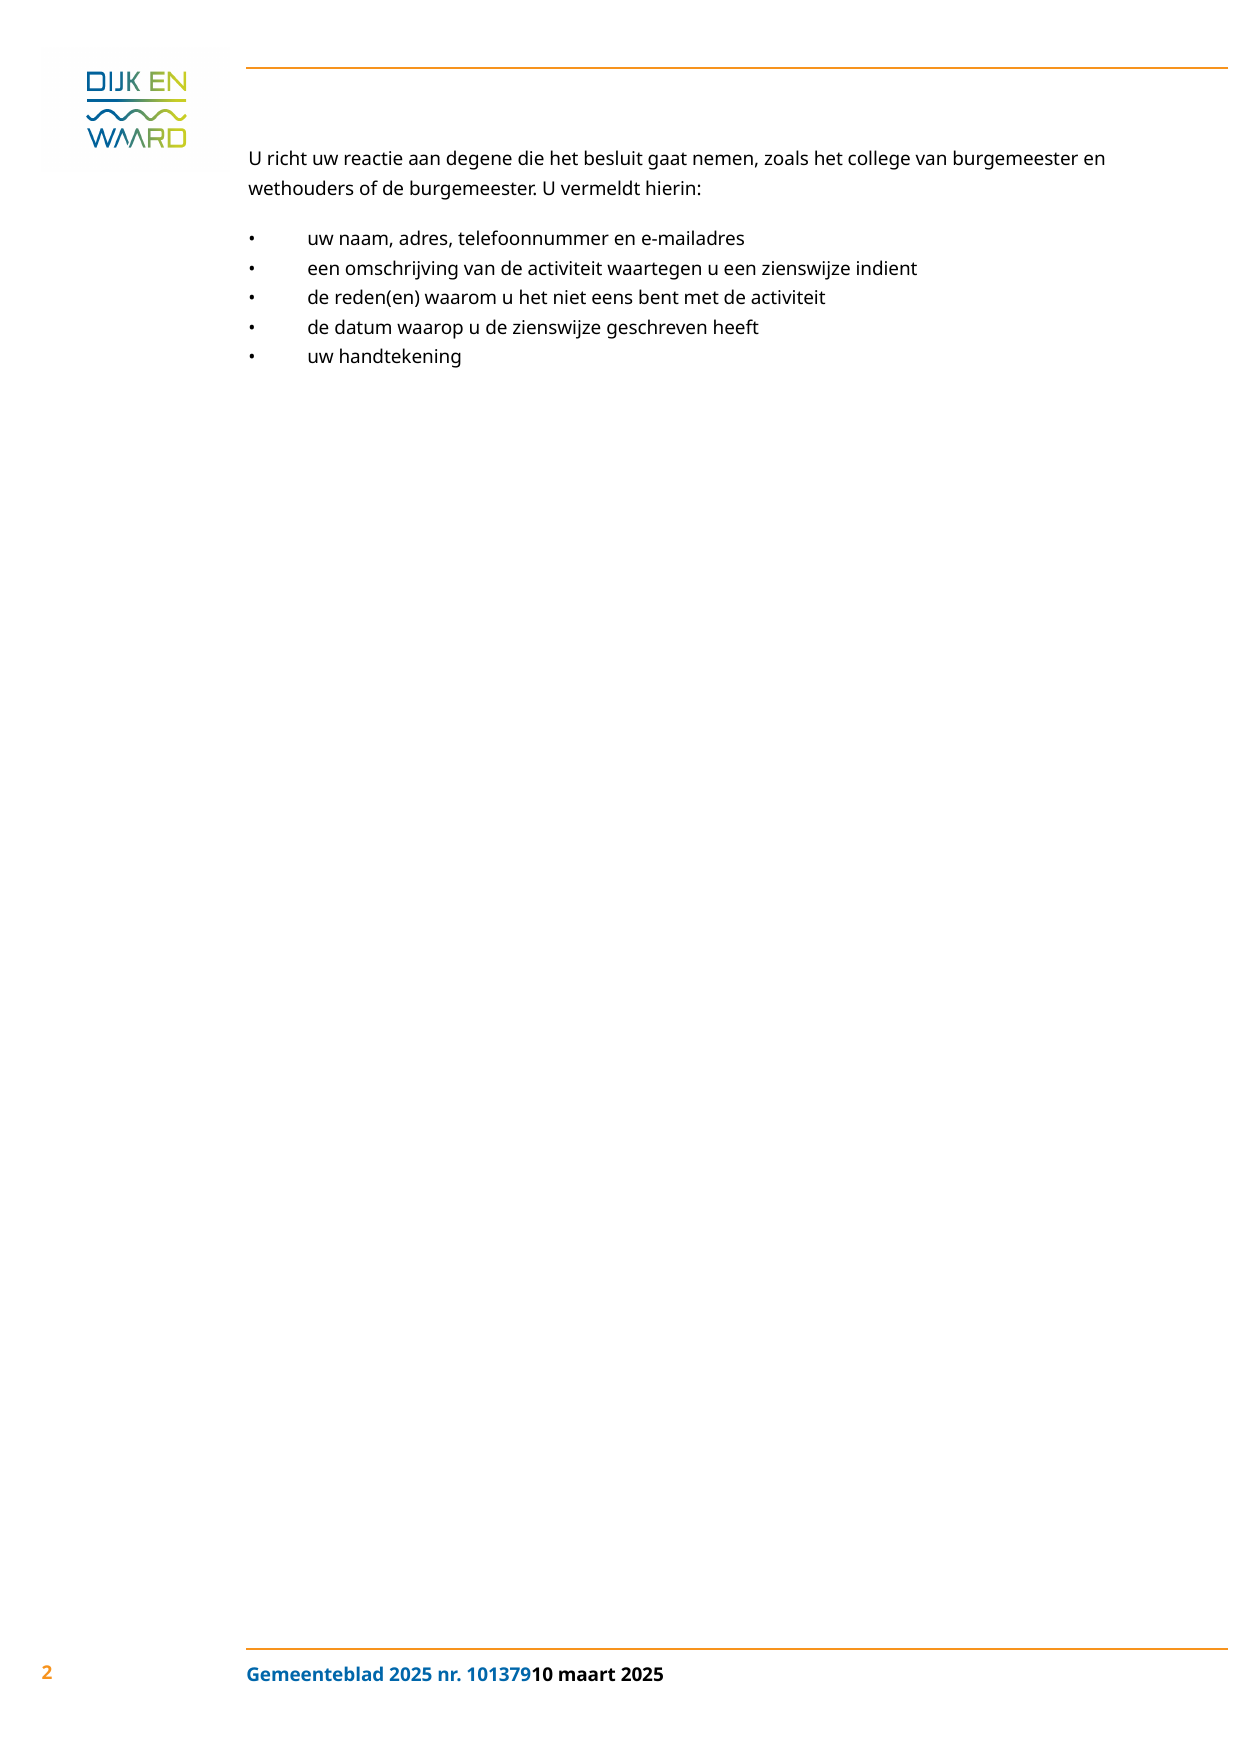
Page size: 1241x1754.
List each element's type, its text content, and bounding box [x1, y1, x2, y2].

list de datum waarop u de zienswijze geschreven heeft [248, 314, 1152, 340]
list een omschrijving van de activiteit waartegen u een zienswijze indient [248, 255, 1152, 281]
picture [41, 47, 231, 172]
list de reden(en) waarom u het niet eens bent met de activiteit [248, 284, 1152, 310]
text U richt uw reactie aan degene die het besluit gaat nemen, zoals het college van burgemeester en wethouders of de burgemeester. U vermeldt hierin: [248, 145, 1152, 201]
list uw naam, adres, telefoonnummer en e-mailadres [248, 225, 1152, 251]
list uw handtekening [248, 343, 1152, 369]
text ﻿ [248, 474, 1152, 503]
